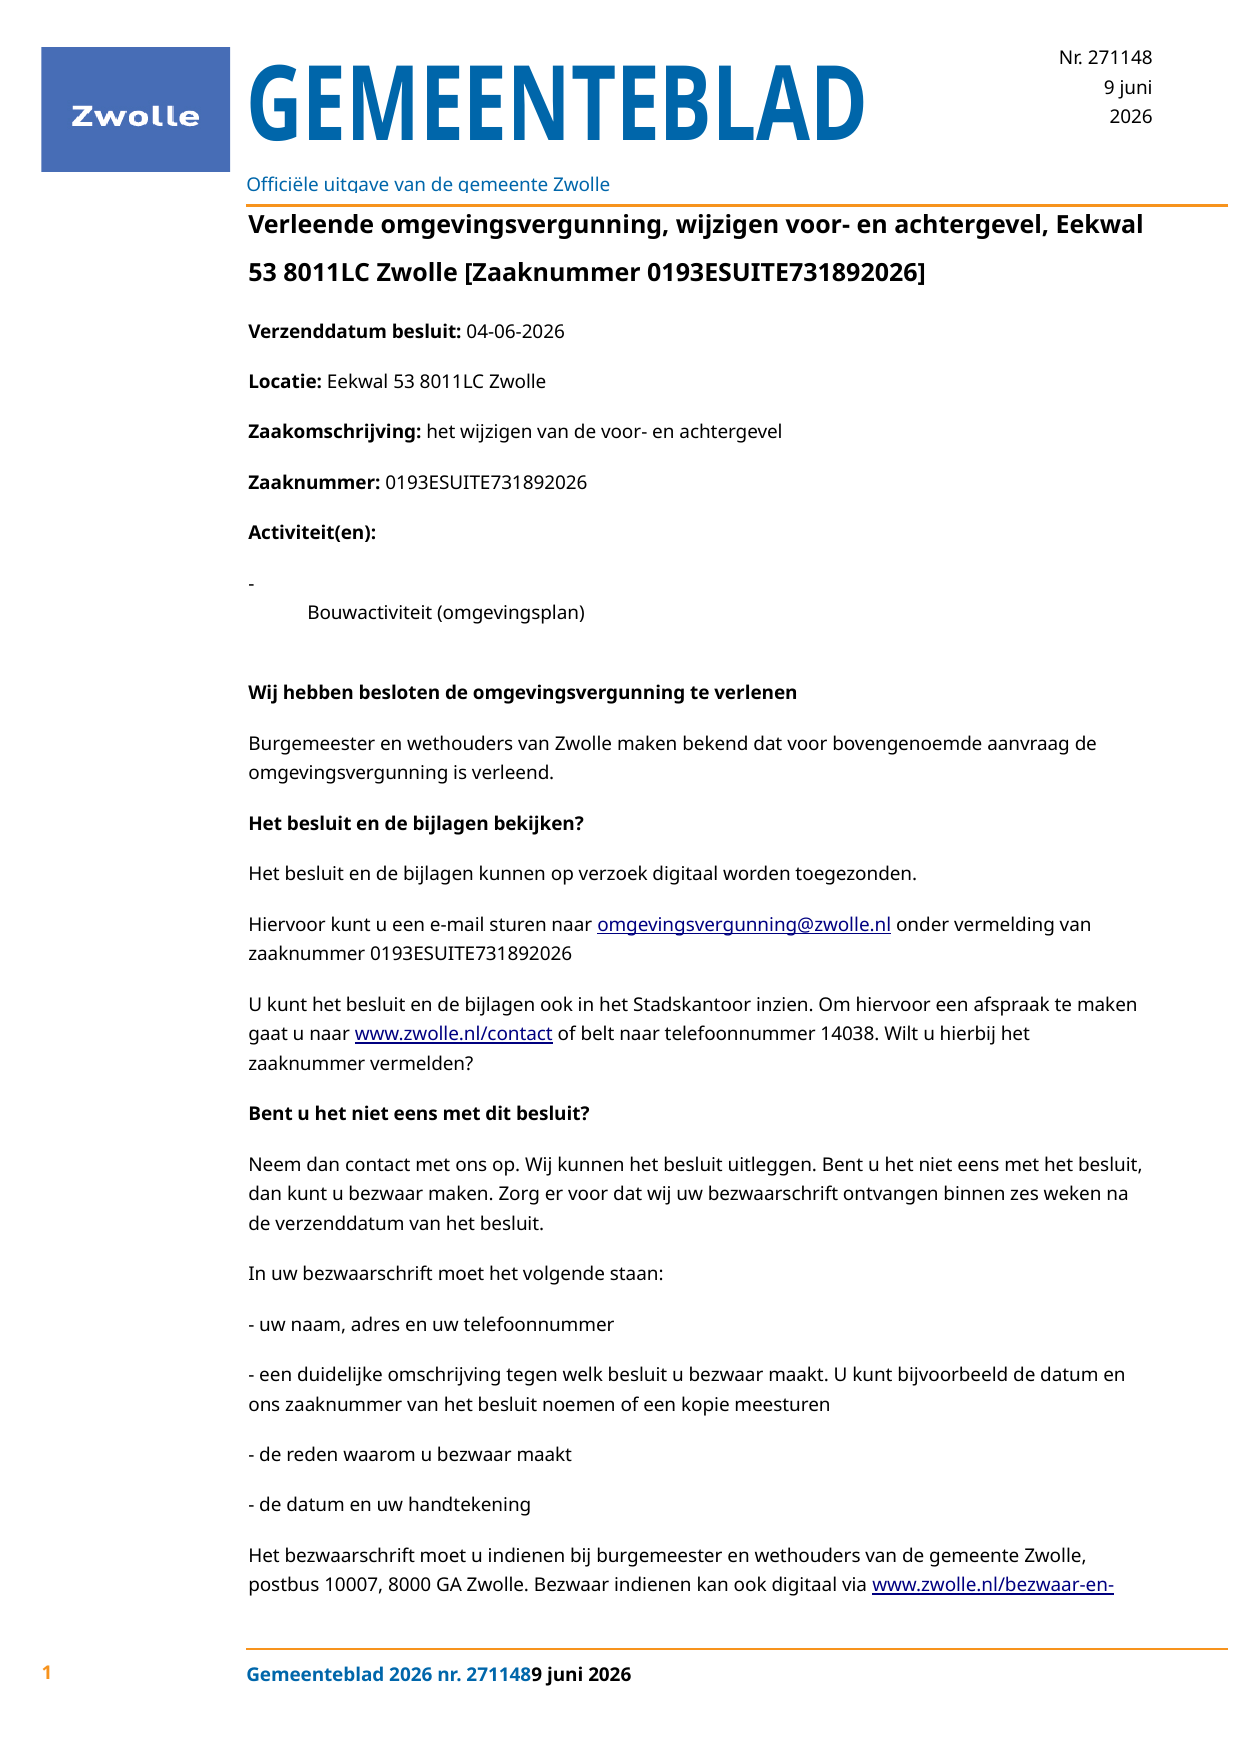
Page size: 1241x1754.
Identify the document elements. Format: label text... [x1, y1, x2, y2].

list Bouwactiviteit (omgevingsplan) [248, 599, 1152, 625]
text In uw bezwaarschrift moet het volgende staan: [248, 1260, 1152, 1286]
text U kunt het besluit en de bijlagen ook in het Stadskantoor inzien. Om hiervoor een afspraak te maken gaat u naar www.zwolle.nl/contact of belt naar telefoonnummer 14038. Wilt u hierbij het zaaknummer vermelden? [248, 991, 1152, 1076]
picture [41, 47, 231, 172]
text Hiervoor kunt u een e-mail sturen naar omgevingsvergunning@zwolle.nl onder vermelding van zaaknummer 0193ESUITE731892026 [248, 911, 1152, 966]
text Het besluit en de bijlagen kunnen op verzoek digitaal worden toegezonden. [248, 860, 1152, 886]
text - een duidelijke omschrijving tegen welk besluit u bezwaar maakt. U kunt bijvoorbeeld de datum en ons zaaknummer van het besluit noemen of een kopie meesturen [248, 1361, 1152, 1417]
text Zaakomschrijving: het wijzigen van de voor- en achtergevel [248, 419, 1152, 444]
text - de reden waarom u bezwaar maakt [248, 1441, 1152, 1467]
text Burgemeester en wethouders van Zwolle maken bekend dat voor bovengenoemde aanvraag de omgevingsvergunning is verleend. [248, 730, 1152, 785]
text - de datum en uw handtekening [248, 1492, 1152, 1517]
text Verzenddatum besluit: 04-06-2026 [248, 318, 1152, 344]
text Neem dan contact met ons op. Wij kunnen het besluit uitleggen. Bent u het niet eens met het besluit, dan kunt u bezwaar maken. Zorg er voor dat wij uw bezwaarschrift ontvangen binnen zes weken na de verzenddatum van het besluit. [248, 1151, 1152, 1236]
text Activiteit(en): [248, 519, 1152, 545]
text Zaaknummer: 0193ESUITE731892026 [248, 469, 1152, 495]
text Het besluit en de bijlagen bekijken? [248, 810, 1152, 836]
text Verleende omgevingsvergunning, wijzigen voor- en achtergevel, Eekwal 53 8011LC Zwolle [Zaaknummer 0193ESUITE731892026] [248, 207, 1152, 288]
text Locatie: Eekwal 53 8011LC Zwolle [248, 368, 1152, 394]
text Bent u het niet eens met dit besluit? [248, 1100, 1152, 1126]
text Wij hebben besloten de omgevingsvergunning te verlenen [248, 679, 1152, 705]
text Het bezwaarschrift moet u indienen bij burgemeester en wethouders van de gemeente Zwolle, postbus 10007, 8000 GA Zwolle. Bezwaar indienen kan ook digitaal via www.zwolle.nl/bezwaar-en- [248, 1542, 1152, 1597]
text - uw naam, adres en uw telefoonnummer [248, 1311, 1152, 1337]
